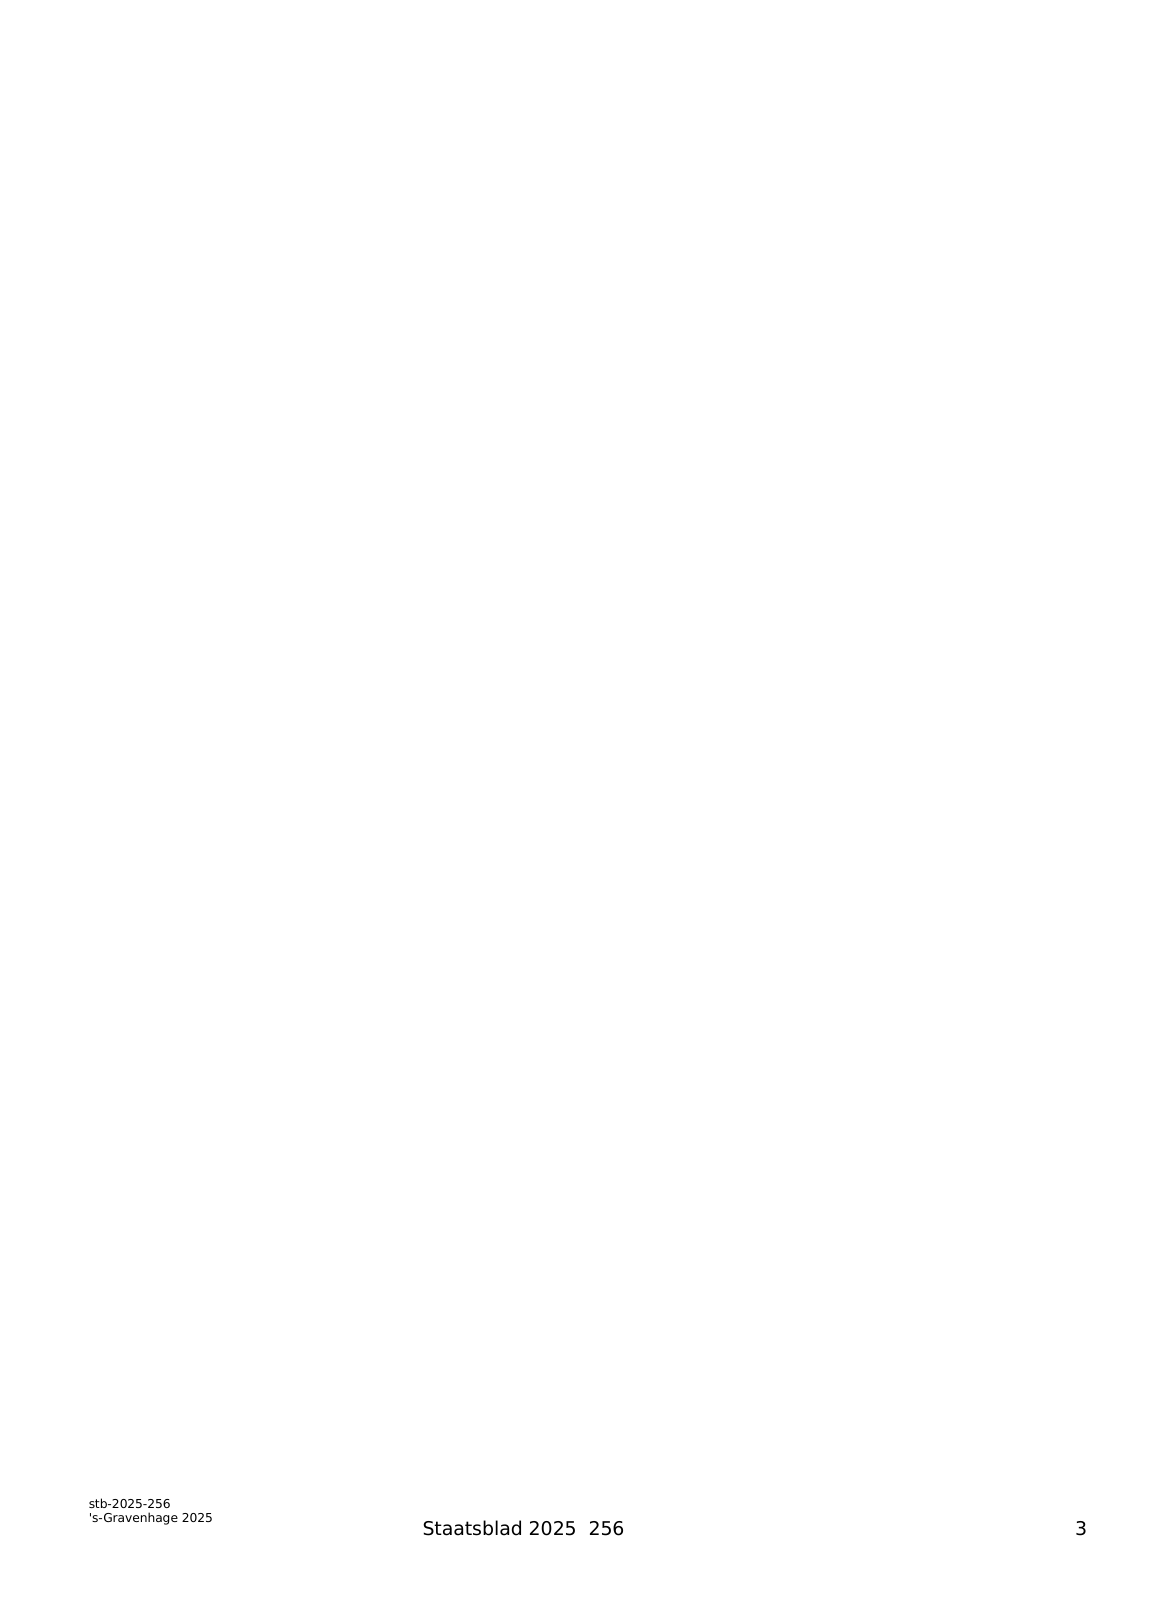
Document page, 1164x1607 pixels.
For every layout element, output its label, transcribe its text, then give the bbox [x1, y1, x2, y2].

text stb-2025-256 [88, 1497, 323, 1511]
text 's-Gravenhage 2025 [88, 1511, 323, 1525]
